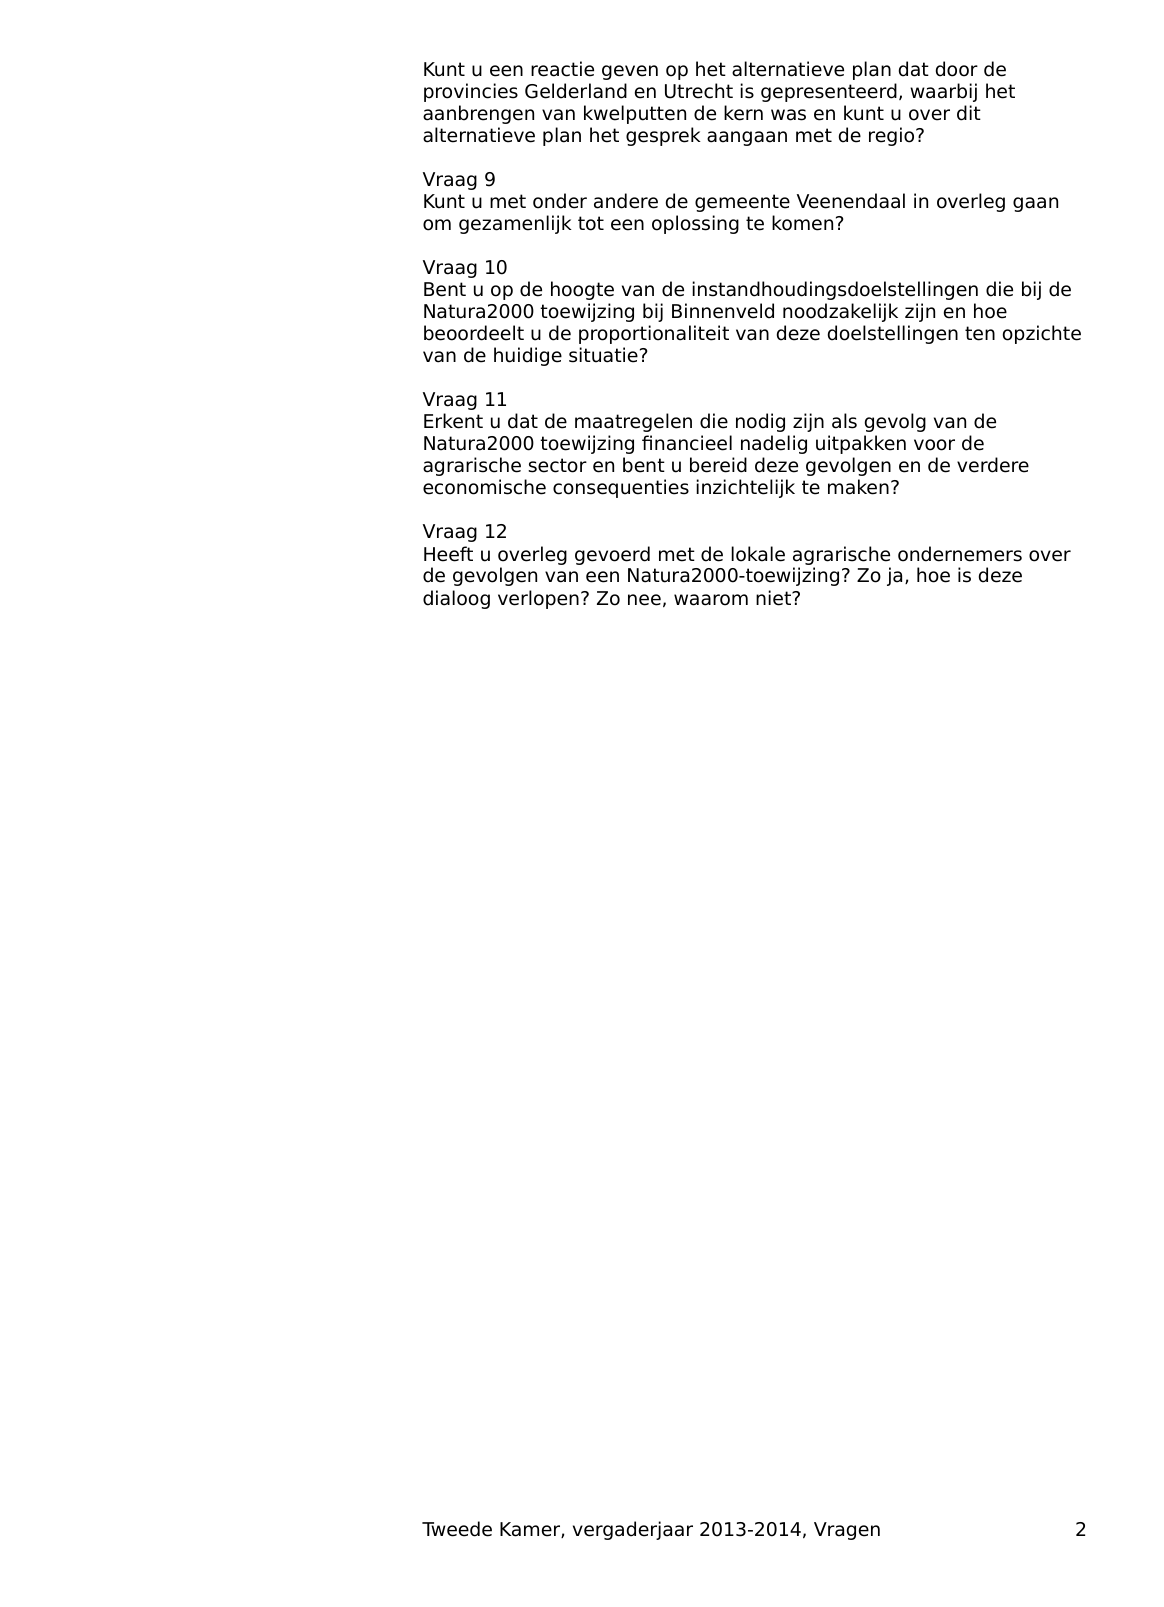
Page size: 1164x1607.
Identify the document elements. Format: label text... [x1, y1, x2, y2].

text Kunt u een reactie geven op het alternatieve plan dat door de provincies Gelderland en Utrecht is gepresenteerd, waarbij het aanbrengen van kwelputten de kern was en kunt u over dit alternatieve plan het gesprek aangaan met de regio? [422, 59, 1087, 147]
text Erkent u dat de maatregelen die nodig zijn als gevolg van de Natura2000 toewijzing financieel nadelig uitpakken voor de agrarische sector en bent u bereid deze gevolgen en de verdere economische consequenties inzichtelijk te maken? [422, 411, 1087, 499]
text Kunt u met onder andere de gemeente Veenendaal in overleg gaan om gezamenlijk tot een oplossing te komen? [422, 191, 1087, 235]
text Vraag 10 [422, 257, 1087, 279]
text Bent u op de hoogte van de instandhoudingsdoelstellingen die bij de Natura2000 toewijzing bij Binnenveld noodzakelijk zijn en hoe beoordeelt u de proportionaliteit van deze doelstellingen ten opzichte van de huidige situatie? [422, 279, 1087, 367]
text Vraag 9 [422, 169, 1087, 191]
text Vraag 12 [422, 521, 1087, 543]
text Heeft u overleg gevoerd met de lokale agrarische ondernemers over de gevolgen van een Natura2000-toewijzing? Zo ja, hoe is deze dialoog verlopen? Zo nee, waarom niet? [422, 543, 1087, 609]
text Vraag 11 [422, 389, 1087, 411]
